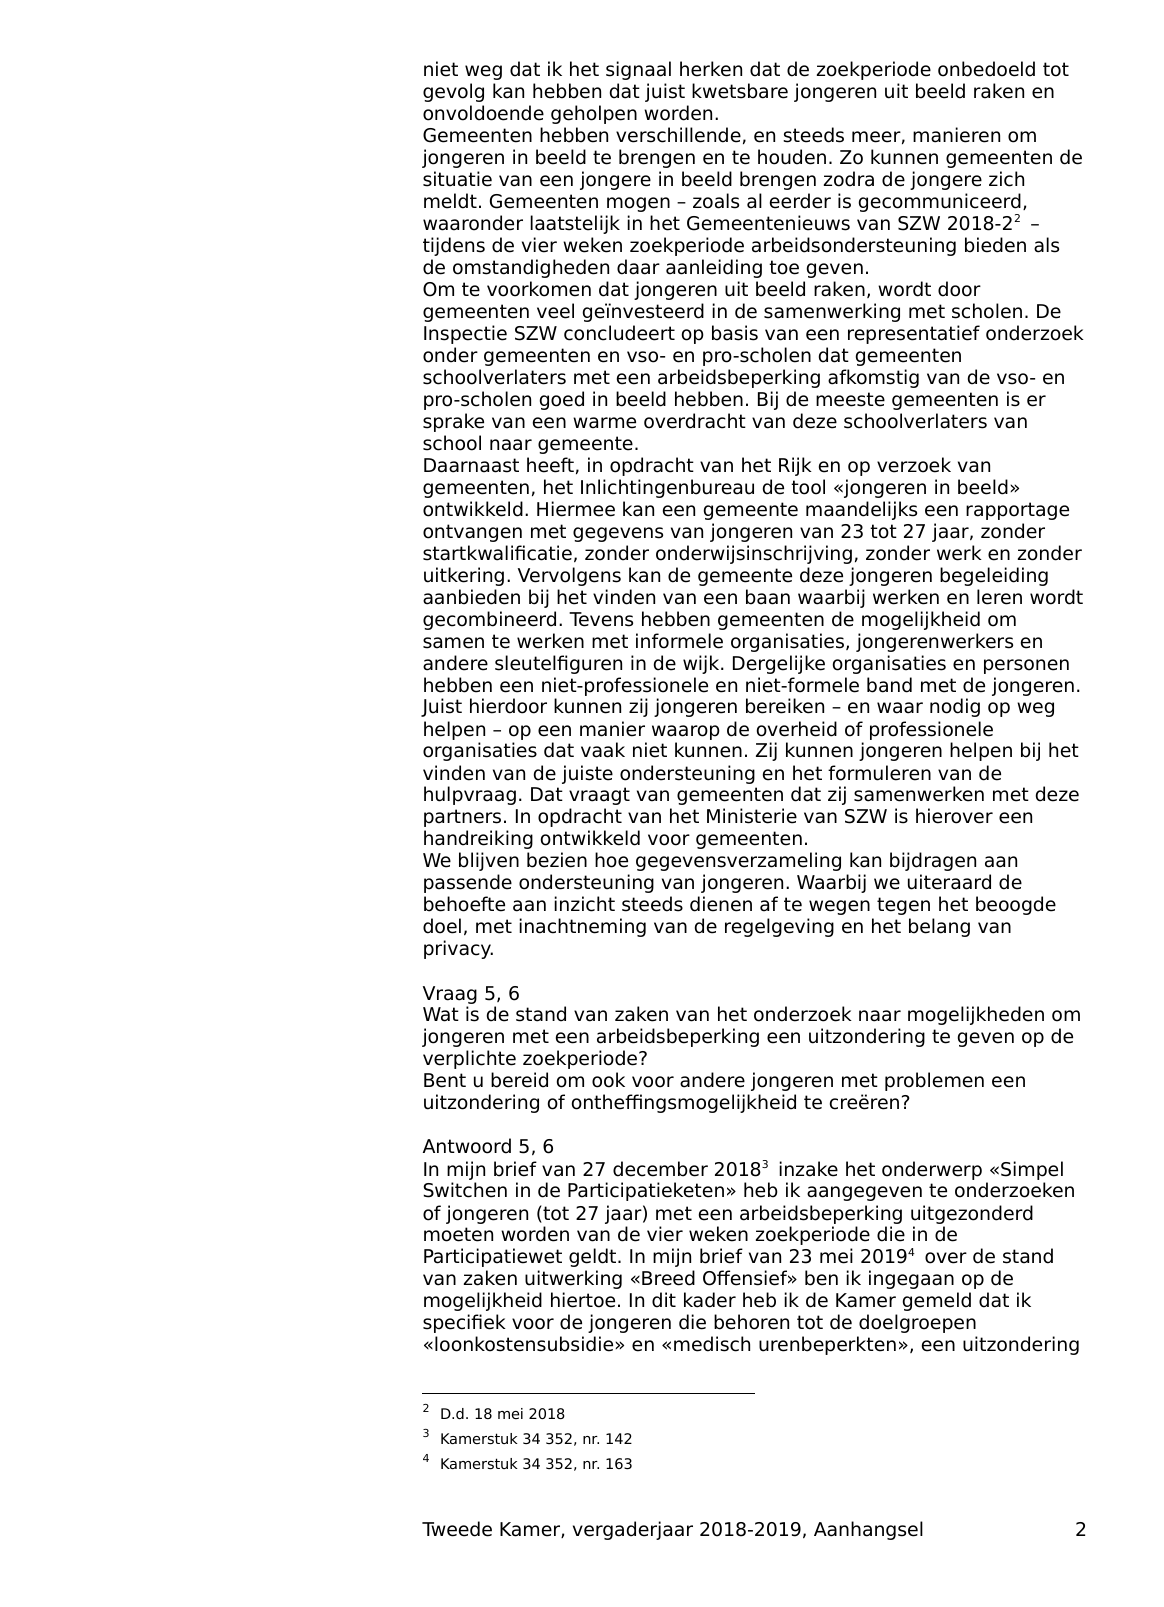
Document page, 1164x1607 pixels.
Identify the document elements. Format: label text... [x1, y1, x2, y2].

text In mijn brief van 27 december 2018 inzake het onderwerp «Simpel Switchen in de Participatieketen» heb ik aangegeven te onderzoeken of jongeren (tot 27 jaar) met een arbeidsbeperking uitgezonderd moeten worden van de vier weken zoekperiode die in de Participatiewet geldt. In mijn brief van 23 mei 2019 over de stand van zaken uitwerking «Breed Offensief» ben ik ingegaan op de mogelijkheid hiertoe. In dit kader heb ik de Kamer gemeld dat ik specifiek voor de jongeren die behoren tot de doelgroepen «loonkostensubsidie» en «medisch urenbeperkten», een uitzondering [422, 1158, 1087, 1356]
text Kamerstuk 34 352, nr. 142 [422, 1427, 1087, 1449]
text niet weg dat ik het signaal herken dat de zoekperiode onbedoeld tot gevolg kan hebben dat juist kwetsbare jongeren uit beeld raken en onvoldoende geholpen worden. [422, 59, 1087, 125]
text Daarnaast heeft, in opdracht van het Rijk en op verzoek van gemeenten, het Inlichtingenbureau de tool «jongeren in beeld» ontwikkeld. Hiermee kan een gemeente maandelijks een rapportage ontvangen met gegevens van jongeren van 23 tot 27 jaar, zonder startkwalificatie, zonder onderwijsinschrijving, zonder werk en zonder uitkering. Vervolgens kan de gemeente deze jongeren begeleiding aanbieden bij het vinden van een baan waarbij werken en leren wordt gecombineerd. Tevens hebben gemeenten de mogelijkheid om samen te werken met informele organisaties, jongerenwerkers en andere sleutelfiguren in de wijk. Dergelijke organisaties en personen hebben een niet-professionele en niet-formele band met de jongeren. Juist hierdoor kunnen zij jongeren bereiken – en waar nodig op weg helpen – op een manier waarop de overheid of professionele organisaties dat vaak niet kunnen. Zij kunnen jongeren helpen bij het vinden van de juiste ondersteuning en het formuleren van de hulpvraag. Dat vraagt van gemeenten dat zij samenwerken met deze partners. In opdracht van het Ministerie van SZW is hierover een handreiking ontwikkeld voor gemeenten. [422, 455, 1087, 850]
text Gemeenten hebben verschillende, en steeds meer, manieren om jongeren in beeld te brengen en te houden. Zo kunnen gemeenten de situatie van een jongere in beeld brengen zodra de jongere zich meldt. Gemeenten mogen – zoals al eerder is gecommuniceerd, waaronder laatstelijk in het Gemeentenieuws van SZW 2018-2 – tijdens de vier weken zoekperiode arbeidsondersteuning bieden als de omstandigheden daar aanleiding toe geven. [422, 125, 1087, 279]
text We blijven bezien hoe gegevensverzameling kan bijdragen aan passende ondersteuning van jongeren. Waarbij we uiteraard de behoefte aan inzicht steeds dienen af te wegen tegen het beoogde doel, met inachtneming van de regelgeving en het belang van privacy. [422, 850, 1087, 960]
text Kamerstuk 34 352, nr. 163 [422, 1452, 1087, 1474]
text Bent u bereid om ook voor andere jongeren met problemen een uitzondering of ontheffingsmogelijkheid te creëren? [422, 1070, 1087, 1114]
text D.d. 18 mei 2018 [422, 1402, 1087, 1424]
text Wat is de stand van zaken van het onderzoek naar mogelijkheden om jongeren met een arbeidsbeperking een uitzondering te geven op de verplichte zoekperiode? [422, 1004, 1087, 1070]
text Antwoord 5, 6 [422, 1136, 1087, 1158]
text Om te voorkomen dat jongeren uit beeld raken, wordt door gemeenten veel geïnvesteerd in de samenwerking met scholen. De Inspectie SZW concludeert op basis van een representatief onderzoek onder gemeenten en vso- en pro-scholen dat gemeenten schoolverlaters met een arbeidsbeperking afkomstig van de vso- en pro-scholen goed in beeld hebben. Bij de meeste gemeenten is er sprake van een warme overdracht van deze schoolverlaters van school naar gemeente. [422, 279, 1087, 455]
text Vraag 5, 6 [422, 982, 1087, 1004]
